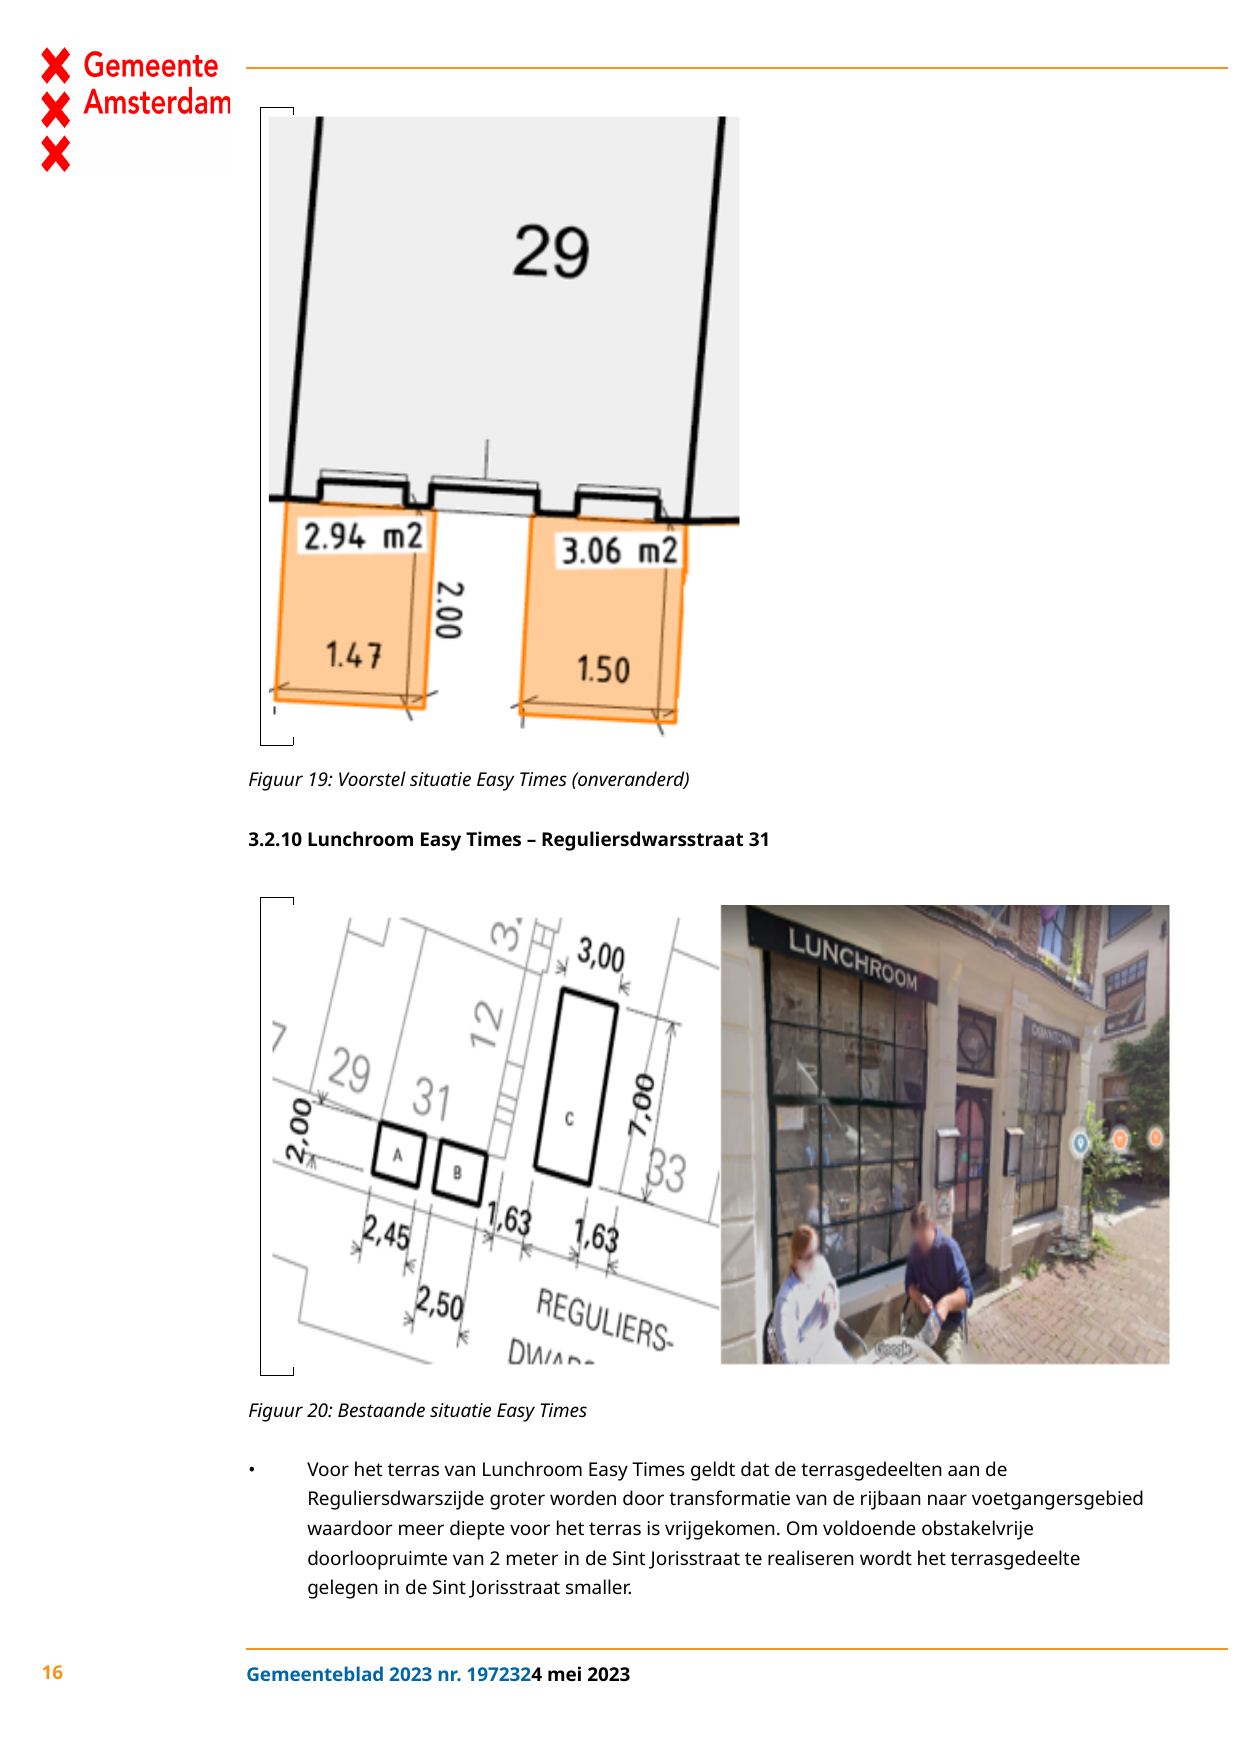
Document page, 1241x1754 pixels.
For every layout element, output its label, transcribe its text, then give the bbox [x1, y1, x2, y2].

text 3.2.10 Lunchroom Easy Times – Reguliersdwarsstraat 31 [248, 826, 1152, 851]
picture [41, 47, 231, 172]
picture [268, 905, 1173, 1367]
text Figuur 19: Voorstel situatie Easy Times (onveranderd) [248, 767, 1152, 792]
picture [268, 115, 742, 737]
list Voor het terras van Lunchroom Easy Times geldt dat de terrasgedeelten aan de Reguliersdwarszijde groter worden door transformatie van de rijbaan naar voetgangersgebied waardoor meer diepte voor het terras is vrijgekomen. Om voldoende obstakelvrije doorloopruimte van 2 meter in de Sint Jorisstraat te realiseren wordt het terrasgedeelte gelegen in de Sint Jorisstraat smaller. [248, 1456, 1152, 1600]
text Figuur 20: Bestaande situatie Easy Times [248, 1397, 1152, 1423]
